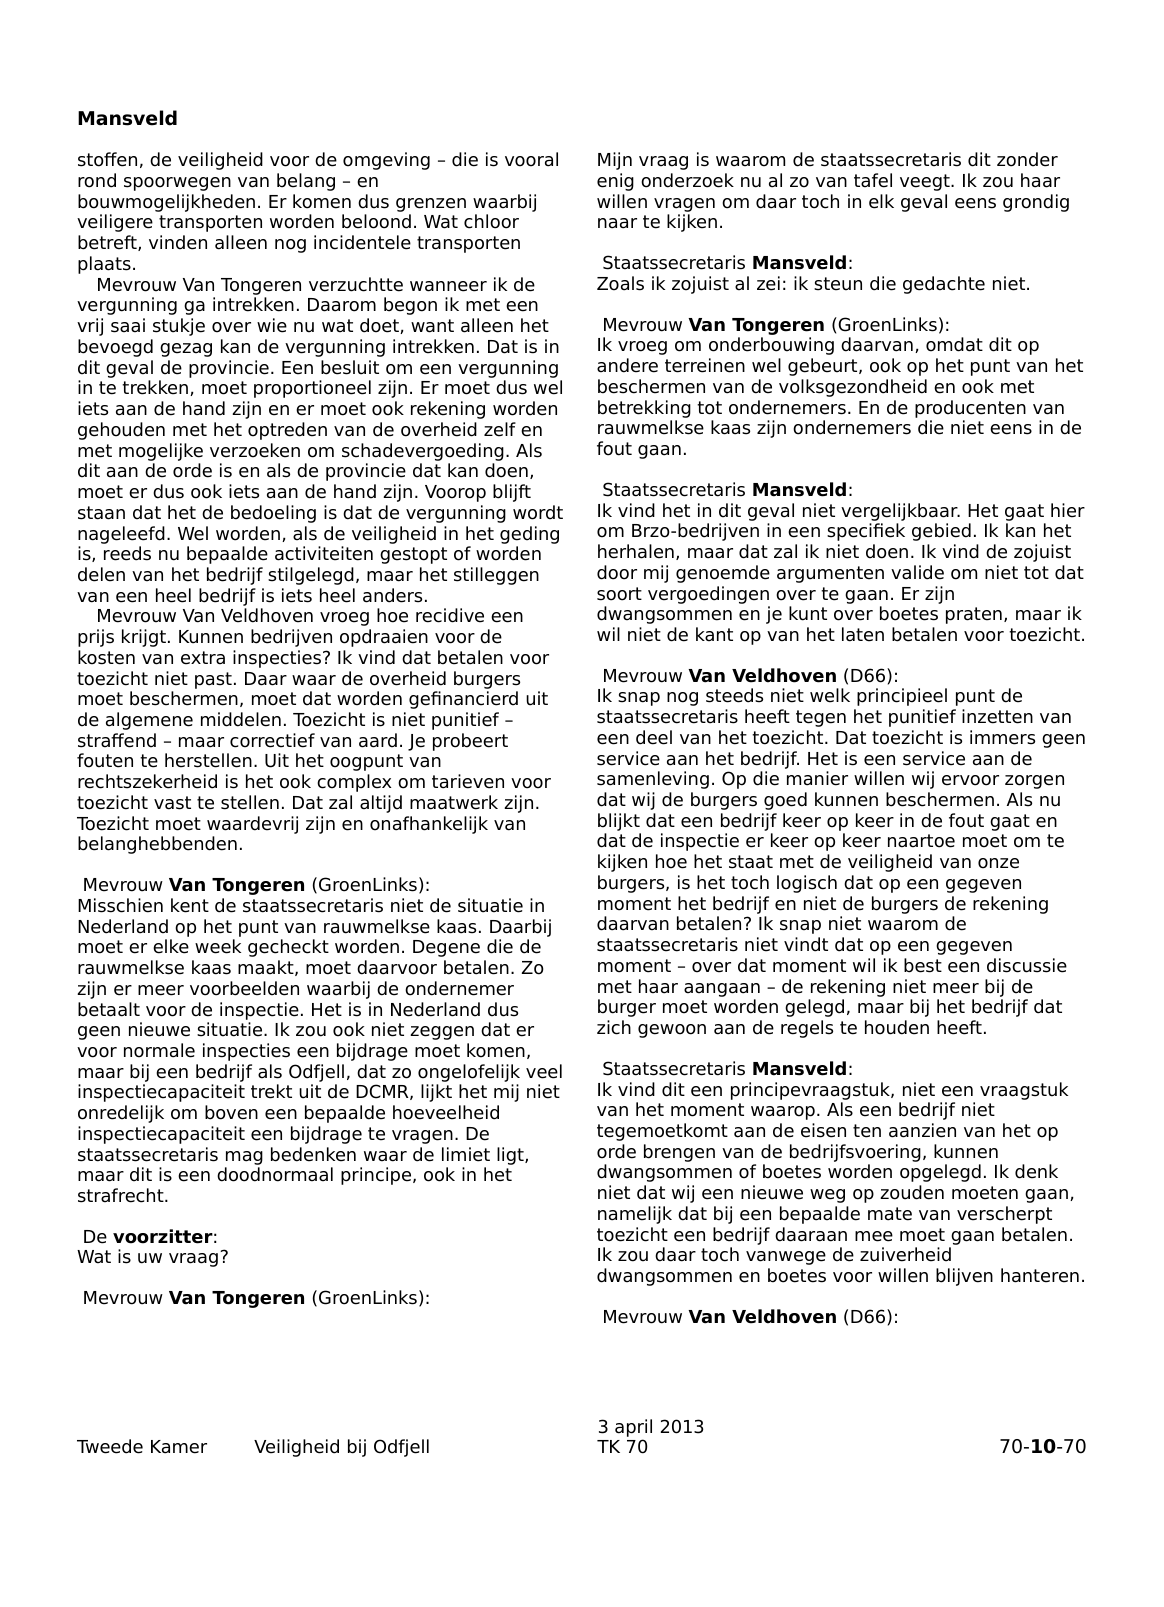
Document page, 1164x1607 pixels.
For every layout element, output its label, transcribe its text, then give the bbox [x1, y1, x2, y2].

text Wat is uw vraag? [77, 1247, 567, 1268]
text Mevrouw Van Tongeren (GroenLinks): [596, 314, 1087, 335]
text De voorzitter: [77, 1227, 567, 1247]
text stoffen, de veiligheid voor de omgeving – die is vooral rond spoorwegen van belang – en bouwmogelijkheden. Er komen dus grenzen waarbij veiligere transporten worden beloond. Wat chloor betreft, vinden alleen nog incidentele transporten plaats. [77, 150, 567, 274]
text Mevrouw Van Tongeren (GroenLinks): [77, 875, 567, 896]
text Ik snap nog steeds niet welk principieel punt de staatssecretaris heeft tegen het punitief inzetten van een deel van het toezicht. Dat toezicht is immers geen service aan het bedrijf. Het is een service aan de samenleving. Op die manier willen wij ervoor zorgen dat wij de burgers goed kunnen beschermen. Als nu blijkt dat een bedrijf keer op keer in de fout gaat en dat de inspectie er keer op keer naartoe moet om te kijken hoe het staat met de veiligheid van onze burgers, is het toch logisch dat op een gegeven moment het bedrijf en niet de burgers de rekening daarvan betalen? Ik snap niet waarom de staatssecretaris niet vindt dat op een gegeven moment – over dat moment wil ik best een discussie met haar aangaan – de rekening niet meer bij de burger moet worden gelegd, maar bij het bedrijf dat zich gewoon aan de regels te houden heeft. [596, 686, 1087, 1039]
text Staatssecretaris Mansveld: [596, 480, 1087, 500]
text Ik vroeg om onderbouwing daarvan, omdat dit op andere terreinen wel gebeurt, ook op het punt van het beschermen van de volksgezondheid en ook met betrekking tot ondernemers. En de producenten van rauwmelkse kaas zijn ondernemers die niet eens in de fout gaan. [596, 335, 1087, 460]
text Zoals ik zojuist al zei: ik steun die gedachte niet. [596, 274, 1087, 294]
text Mevrouw Van Veldhoven (D66): [596, 666, 1087, 686]
text Mevrouw Van Veldhoven (D66): [596, 1307, 1087, 1327]
text Mevrouw Van Tongeren (GroenLinks): [77, 1288, 567, 1309]
text Mijn vraag is waarom de staatssecretaris dit zonder enig onderzoek nu al zo van tafel veegt. Ik zou haar willen vragen om daar toch in elk geval eens grondig naar te kijken. [596, 150, 1087, 233]
text Mevrouw Van Tongeren verzuchtte wanneer ik de vergunning ga intrekken. Daarom begon ik met een vrij saai stukje over wie nu wat doet, want alleen het bevoegd gezag kan de vergunning intrekken. Dat is in dit geval de provincie. Een besluit om een vergunning in te trekken, moet proportioneel zijn. Er moet dus wel iets aan de hand zijn en er moet ook rekening worden gehouden met het optreden van de overheid zelf en met mogelijke verzoeken om schadevergoeding. Als dit aan de orde is en als de provincie dat kan doen, moet er dus ook iets aan de hand zijn. Voorop blijft staan dat het de bedoeling is dat de vergunning wordt nageleefd. Wel worden, als de veiligheid in het geding is, reeds nu bepaalde activiteiten gestopt of worden delen van het bedrijf stilgelegd, maar het stilleggen van een heel bedrijf is iets heel anders. [77, 274, 567, 606]
text Ik vind het in dit geval niet vergelijkbaar. Het gaat hier om Brzo-bedrijven in een specifiek gebied. Ik kan het herhalen, maar dat zal ik niet doen. Ik vind de zojuist door mij genoemde argumenten valide om niet tot dat soort vergoedingen over te gaan. Er zijn dwangsommen en je kunt over boetes praten, maar ik wil niet de kant op van het laten betalen voor toezicht. [596, 500, 1087, 646]
text Staatssecretaris Mansveld: [596, 253, 1087, 274]
text Staatssecretaris Mansveld: [596, 1059, 1087, 1079]
text Misschien kent de staatssecretaris niet de situatie in Nederland op het punt van rauwmelkse kaas. Daarbij moet er elke week gecheckt worden. Degene die de rauwmelkse kaas maakt, moet daarvoor betalen. Zo zijn er meer voorbeelden waarbij de ondernemer betaalt voor de inspectie. Het is in Nederland dus geen nieuwe situatie. Ik zou ook niet zeggen dat er voor normale inspecties een bijdrage moet komen, maar bij een bedrijf als Odfjell, dat zo ongelofelijk veel inspectiecapaciteit trekt uit de DCMR, lijkt het mij niet onredelijk om boven een bepaalde hoeveelheid inspectiecapaciteit een bijdrage te vragen. De staatssecretaris mag bedenken waar de limiet ligt, maar dit is een doodnormaal principe, ook in het strafrecht. [77, 896, 567, 1207]
text Mevrouw Van Veldhoven vroeg hoe recidive een prijs krijgt. Kunnen bedrijven opdraaien voor de kosten van extra inspecties? Ik vind dat betalen voor toezicht niet past. Daar waar de overheid burgers moet beschermen, moet dat worden gefinancierd uit de algemene middelen. Toezicht is niet punitief – straffend – maar correctief van aard. Je probeert fouten te herstellen. Uit het oogpunt van rechtszekerheid is het ook complex om tarieven voor toezicht vast te stellen. Dat zal altijd maatwerk zijn. Toezicht moet waardevrij zijn en onafhankelijk van belanghebbenden. [77, 606, 567, 855]
text Ik vind dit een principevraagstuk, niet een vraagstuk van het moment waarop. Als een bedrijf niet tegemoetkomt aan de eisen ten aanzien van het op orde brengen van de bedrijfsvoering, kunnen dwangsommen of boetes worden opgelegd. Ik denk niet dat wij een nieuwe weg op zouden moeten gaan, namelijk dat bij een bepaalde mate van verscherpt toezicht een bedrijf daaraan mee moet gaan betalen. Ik zou daar toch vanwege de zuiverheid dwangsommen en boetes voor willen blijven hanteren. [596, 1079, 1087, 1287]
